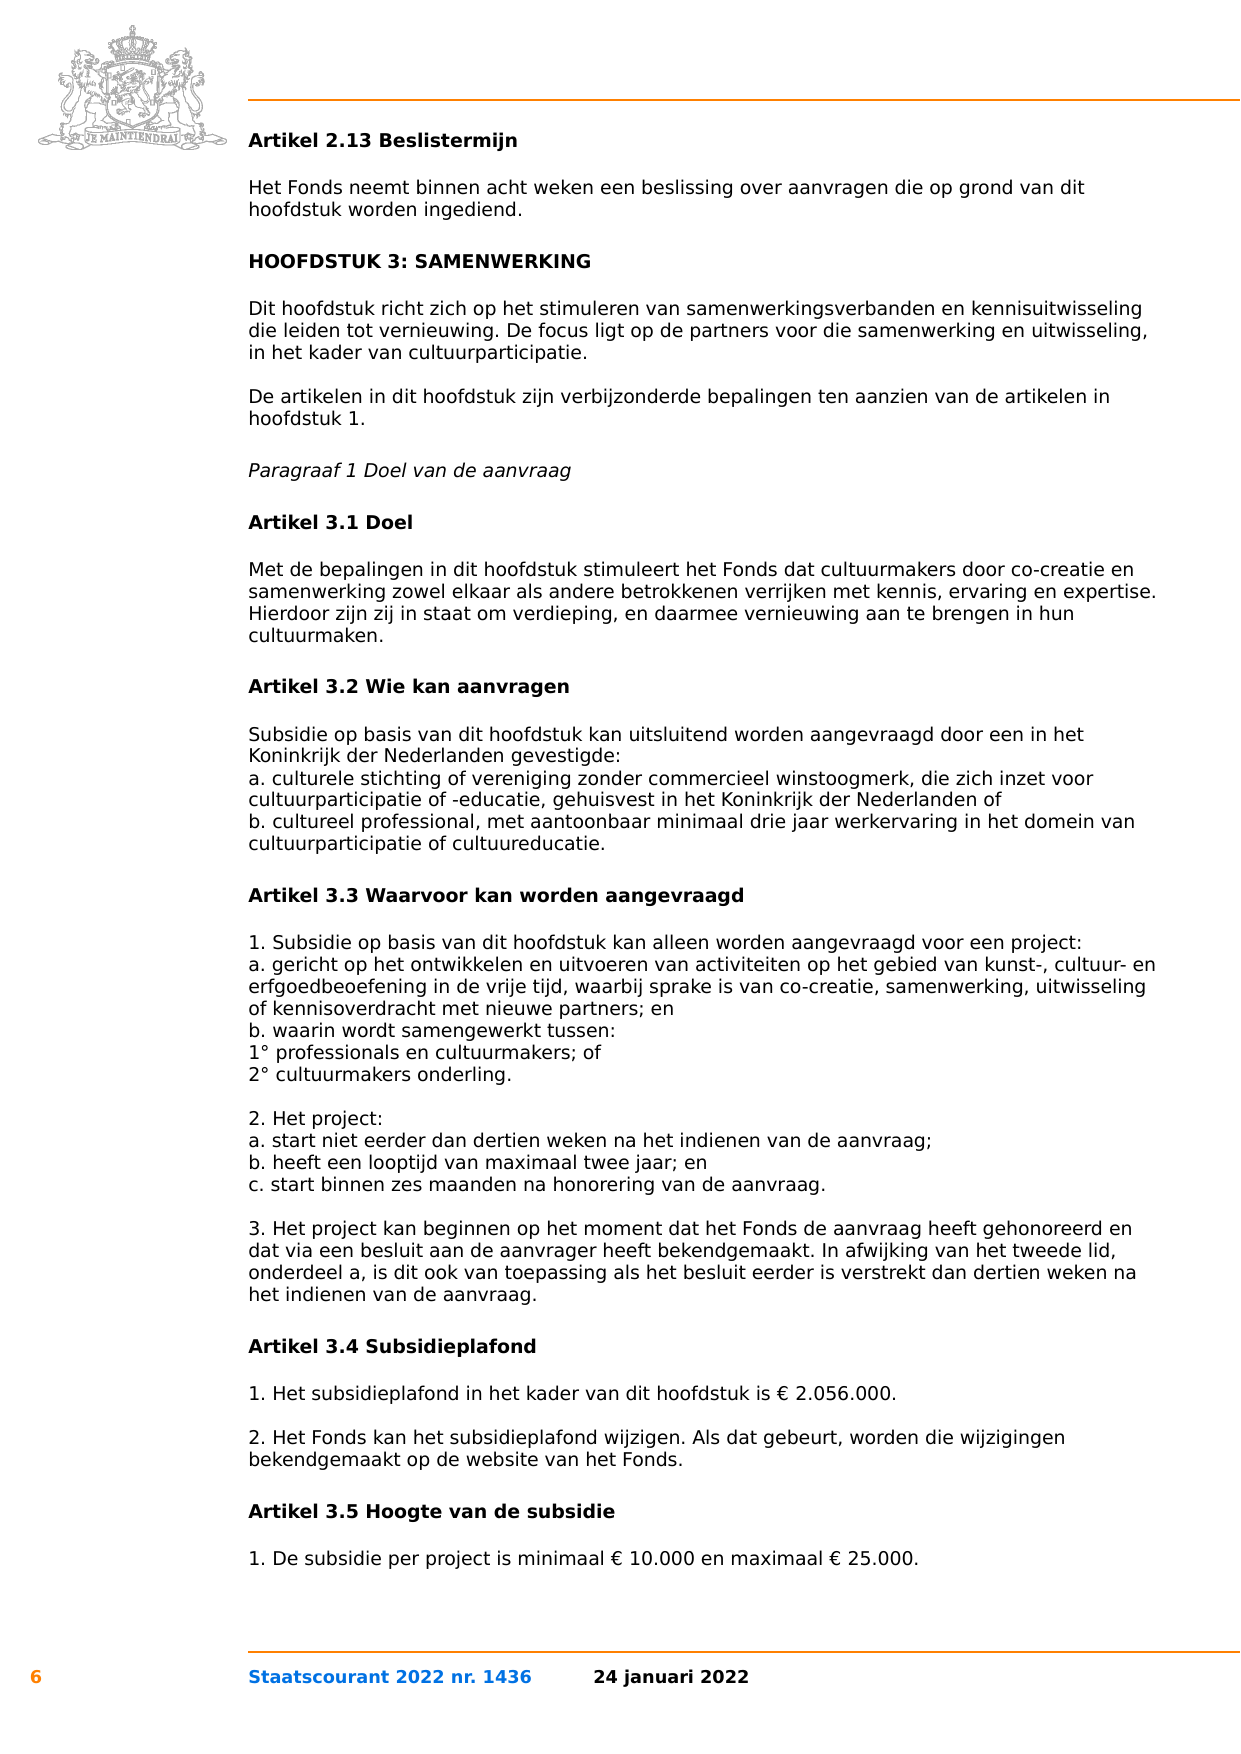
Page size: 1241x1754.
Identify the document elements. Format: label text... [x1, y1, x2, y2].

text a. start niet eerder dan dertien weken na het indienen van de aanvraag; [248, 1130, 1163, 1152]
text 1. Het subsidieplafond in het kader van dit hoofdstuk is € 2.056.000. [248, 1383, 1163, 1405]
text 2. Het Fonds kan het subsidieplafond wijzigen. Als dat gebeurt, worden die wijzigingen bekendgemaakt op de website van het Fonds. [248, 1427, 1163, 1471]
text b. heeft een looptijd van maximaal twee jaar; en [248, 1152, 1163, 1174]
text Subsidie op basis van dit hoofdstuk kan uitsluitend worden aangevraagd door een in het Koninkrijk der Nederlanden gevestigde: [248, 723, 1163, 767]
text b. waarin wordt samengewerkt tussen: [248, 1020, 1163, 1042]
text De artikelen in dit hoofdstuk zijn verbijzonderde bepalingen ten aanzien van de artikelen in hoofdstuk 1. [248, 386, 1163, 429]
text a. gericht op het ontwikkelen en uitvoeren van activiteiten op het gebied van kunst-, cultuur- en erfgoedbeoefening in de vrije tijd, waarbij sprake is van co-creatie, samenwerking, uitwisseling of kennisoverdracht met nieuwe partners; en [248, 954, 1163, 1020]
subtitle Artikel 3.3 Waarvoor kan worden aangevraagd [248, 885, 1163, 907]
subtitle Artikel 2.13 Beslistermijn [248, 130, 1163, 152]
text 2° cultuurmakers onderling. [248, 1064, 1163, 1086]
text b. cultureel professional, met aantoonbaar minimaal drie jaar werkervaring in het domein van cultuurparticipatie of cultuureducatie. [248, 811, 1163, 855]
picture [38, 25, 227, 150]
text c. start binnen zes maanden na honorering van de aanvraag. [248, 1174, 1163, 1196]
text 1. De subsidie per project is minimaal € 10.000 en maximaal € 25.000. [248, 1547, 1163, 1569]
subtitle Artikel 3.2 Wie kan aanvragen [248, 676, 1163, 698]
text 1. Subsidie op basis van dit hoofdstuk kan alleen worden aangevraagd voor een project: [248, 932, 1163, 954]
subtitle Artikel 3.4 Subsidieplafond [248, 1336, 1163, 1358]
text Met de bepalingen in dit hoofdstuk stimuleert het Fonds dat cultuurmakers door co-creatie en samenwerking zowel elkaar als andere betrokkenen verrijken met kennis, ervaring en expertise. Hierdoor zijn zij in staat om verdieping, en daarmee vernieuwing aan te brengen in hun cultuurmaken. [248, 558, 1163, 646]
text Het Fonds neemt binnen acht weken een beslissing over aanvragen die op grond van dit hoofdstuk worden ingediend. [248, 177, 1163, 221]
text 1° professionals en cultuurmakers; of [248, 1042, 1163, 1064]
subtitle Paragraaf 1 Doel van de aanvraag [248, 459, 1163, 482]
subtitle Artikel 3.1 Doel [248, 512, 1163, 533]
text 3. Het project kan beginnen op het moment dat het Fonds de aanvraag heeft gehonoreerd en dat via een besluit aan de aanvrager heeft bekendgemaakt. In afwijking van het tweede lid, onderdeel a, is dit ook van toepassing als het besluit eerder is verstrekt dan dertien weken na het indienen van de aanvraag. [248, 1218, 1163, 1306]
subtitle Artikel 3.5 Hoogte van de subsidie [248, 1501, 1163, 1522]
text Dit hoofdstuk richt zich op het stimuleren van samenwerkingsverbanden en kennisuitwisseling die leiden tot vernieuwing. De focus ligt op de partners voor die samenwerking en uitwisseling, in het kader van cultuurparticipatie. [248, 298, 1163, 364]
text 2. Het project: [248, 1108, 1163, 1130]
text a. culturele stichting of vereniging zonder commercieel winstoogmerk, die zich inzet voor cultuurparticipatie of -educatie, gehuisvest in het Koninkrijk der Nederlanden of [248, 767, 1163, 811]
subtitle HOOFDSTUK 3: SAMENWERKING [248, 251, 1163, 273]
